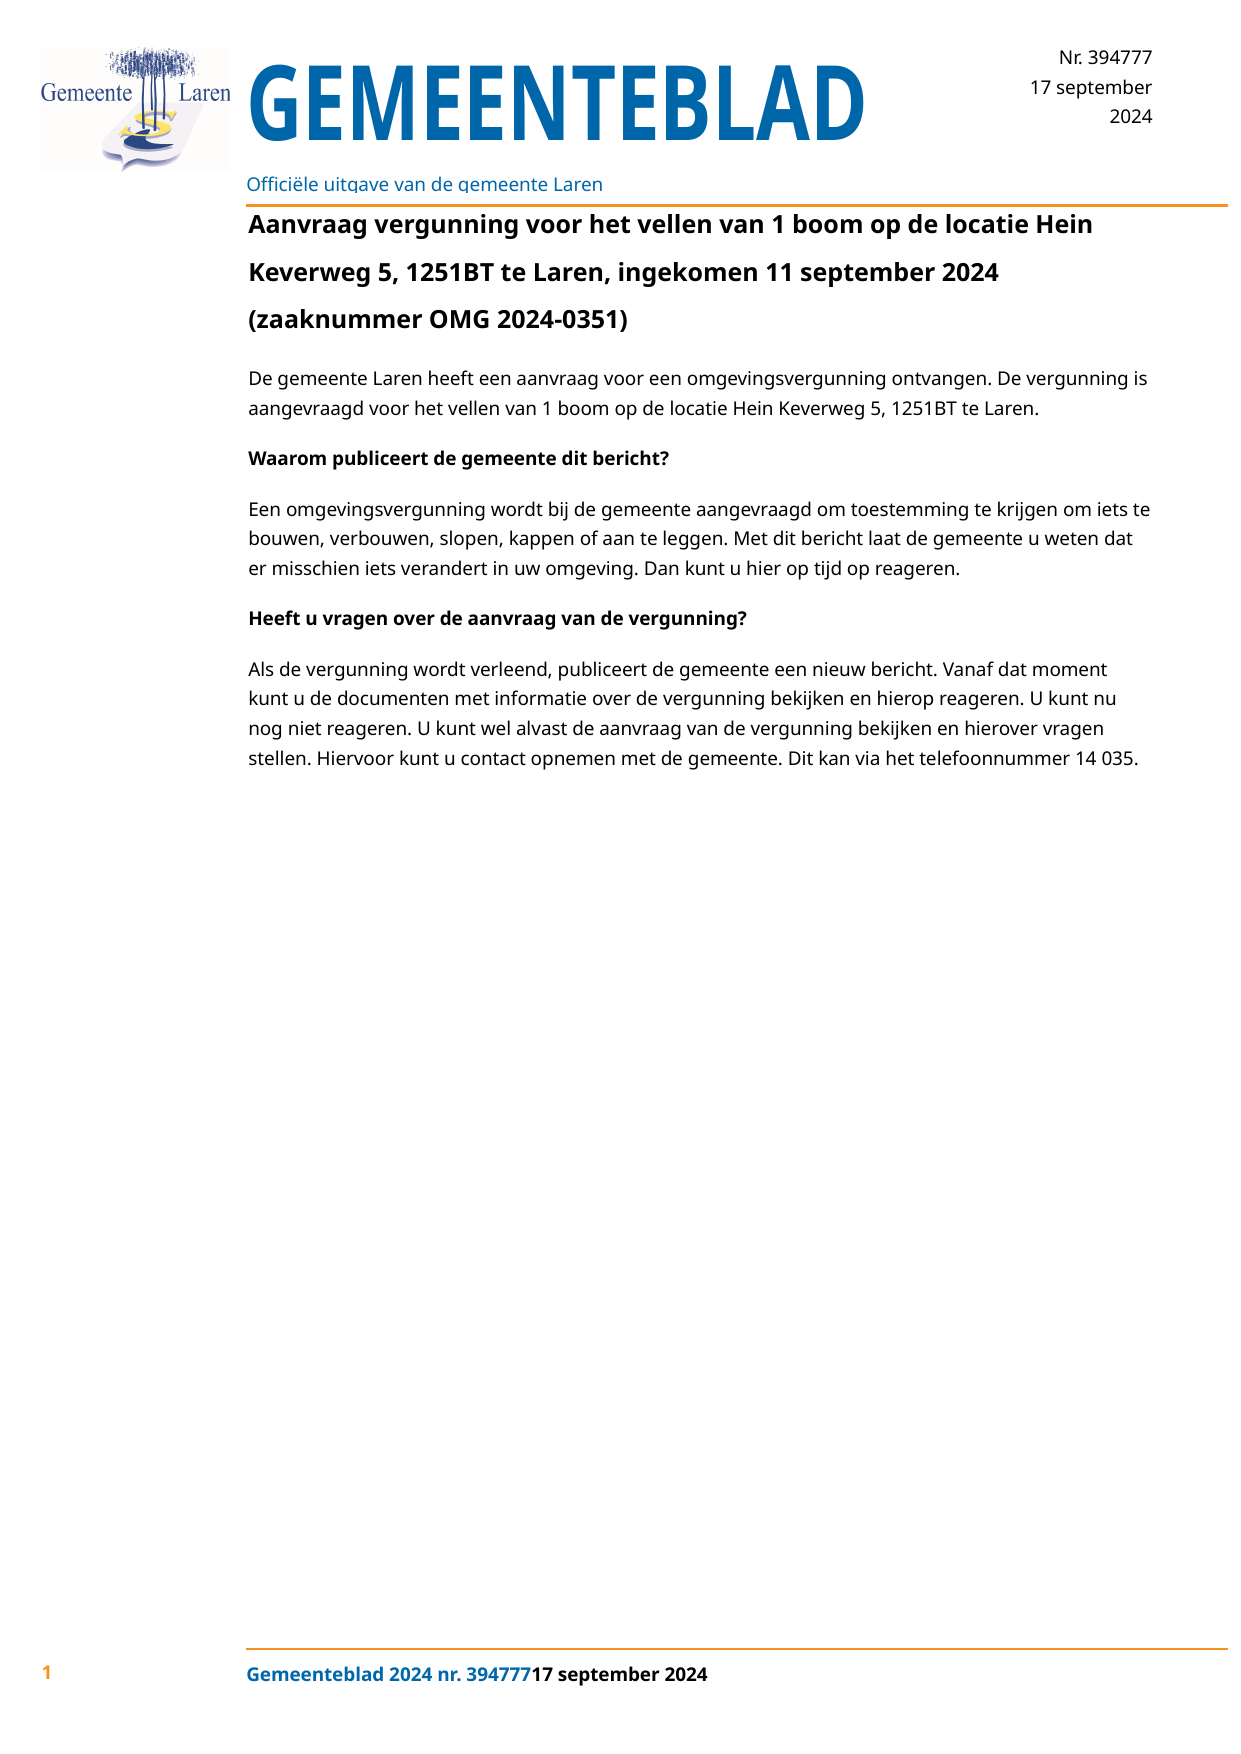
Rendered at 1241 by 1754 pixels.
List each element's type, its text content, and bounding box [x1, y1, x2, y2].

text De gemeente Laren heeft een aanvraag voor een omgevingsvergunning ontvangen. De vergunning is aangevraagd voor het vellen van 1 boom op de locatie Hein Keverweg 5, 1251BT te Laren. [248, 366, 1152, 421]
text Heeft u vragen over de aanvraag van de vergunning? [248, 606, 1152, 631]
text Als de vergunning wordt verleend, publiceert de gemeente een nieuw bericht. Vanaf dat moment kunt u de documenten met informatie over de vergunning bekijken en hierop reageren. U kunt nu nog niet reageren. U kunt wel alvast de aanvraag van de vergunning bekijken en hierover vragen stellen. Hiervoor kunt u contact opnemen met de gemeente. Dit kan via het telefoonnummer 14 035. [248, 656, 1152, 770]
text Waarom publiceert de gemeente dit bericht? [248, 446, 1152, 471]
text Aanvraag vergunning voor het vellen van 1 boom op de locatie Hein Keverweg 5, 1251BT te Laren, ingekomen 11 september 2024 (zaaknummer OMG 2024-0351) [248, 207, 1152, 336]
picture [41, 47, 231, 172]
text Een omgevingsvergunning wordt bij de gemeente aangevraagd om toestemming te krijgen om iets te bouwen, verbouwen, slopen, kappen of aan te leggen. Met dit bericht laat de gemeente u weten dat er misschien iets verandert in uw omgeving. Dan kunt u hier op tijd op reageren. [248, 496, 1152, 581]
